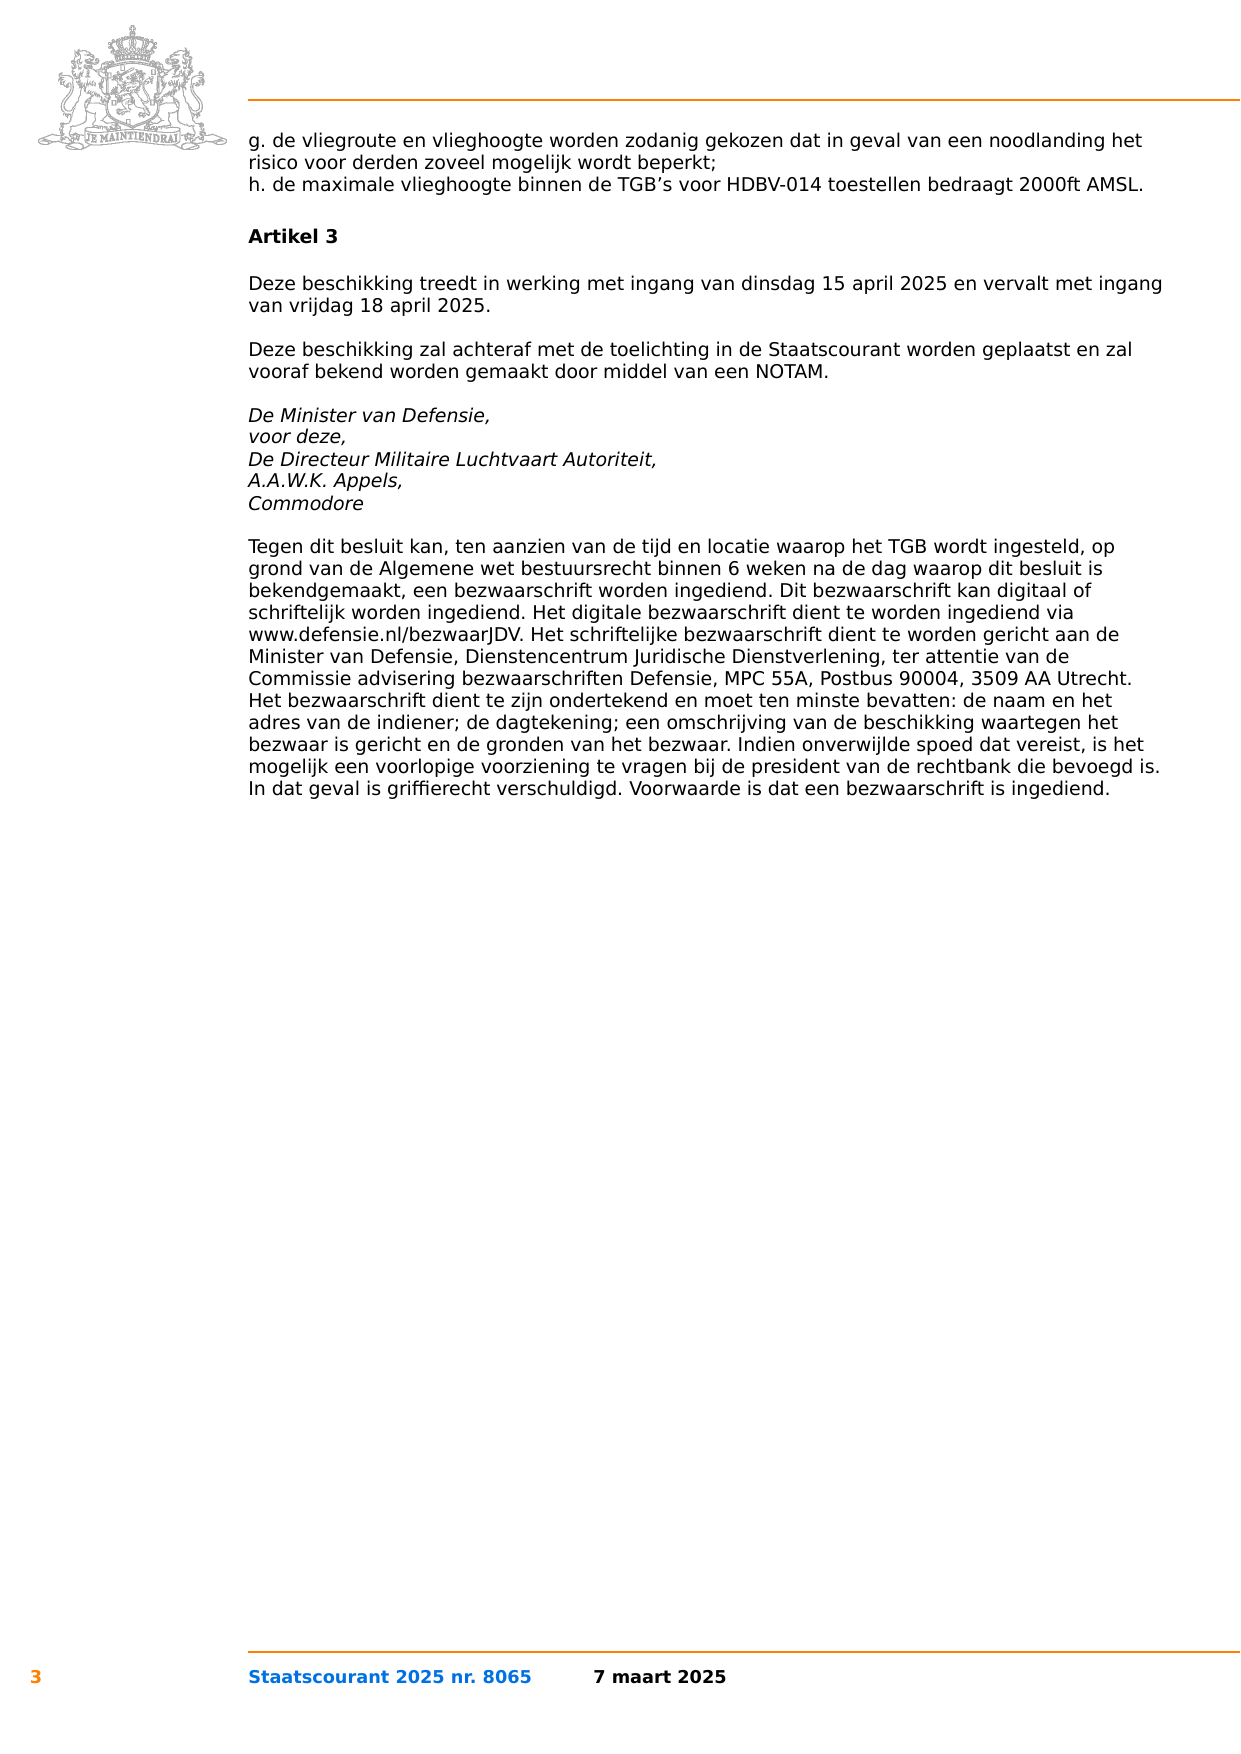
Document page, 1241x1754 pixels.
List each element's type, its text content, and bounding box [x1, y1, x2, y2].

text g. de vliegroute en vlieghoogte worden zodanig gekozen dat in geval van een noodlanding het risico voor derden zoveel mogelijk wordt beperkt; [248, 130, 1163, 174]
text h. de maximale vlieghoogte binnen de TGB’s voor HDBV-014 toestellen bedraagt 2000ft AMSL. [248, 174, 1163, 196]
text Deze beschikking zal achteraf met de toelichting in de Staatscourant worden geplaatst en zal vooraf bekend worden gemaakt door middel van een NOTAM. [248, 339, 1163, 383]
picture [38, 25, 227, 150]
text Deze beschikking treedt in werking met ingang van dinsdag 15 april 2025 en vervalt met ingang van vrijdag 18 april 2025. [248, 273, 1163, 317]
subtitle Artikel 3 [248, 226, 1163, 248]
text Tegen dit besluit kan, ten aanzien van de tijd en locatie waarop het TGB wordt ingesteld, op grond van de Algemene wet bestuursrecht binnen 6 weken na de dag waarop dit besluit is bekendgemaakt, een bezwaarschrift worden ingediend. Dit bezwaarschrift kan digitaal of schriftelijk worden ingediend. Het digitale bezwaarschrift dient te worden ingediend via www.defensie.nl/bezwaarJDV. Het schriftelijke bezwaarschrift dient te worden gericht aan de Minister van Defensie, Dienstencentrum Juridische Dienstverlening, ter attentie van de Commissie advisering bezwaarschriften Defensie, MPC 55A, Postbus 90004, 3509 AA Utrecht. Het bezwaarschrift dient te zijn ondertekend en moet ten minste bevatten: de naam en het adres van de indiener; de dagtekening; een omschrijving van de beschikking waartegen het bezwaar is gericht en de gronden van het bezwaar. Indien onverwijlde spoed dat vereist, is het mogelijk een voorlopige voorziening te vragen bij de president van de rechtbank die bevoegd is. In dat geval is griffierecht verschuldigd. Voorwaarde is dat een bezwaarschrift is ingediend. [248, 536, 1163, 800]
text De Minister van Defensie, voor deze, De Directeur Militaire Luchtvaart Autoriteit, A.A.W.K. Appels, Commodore [248, 404, 1163, 514]
